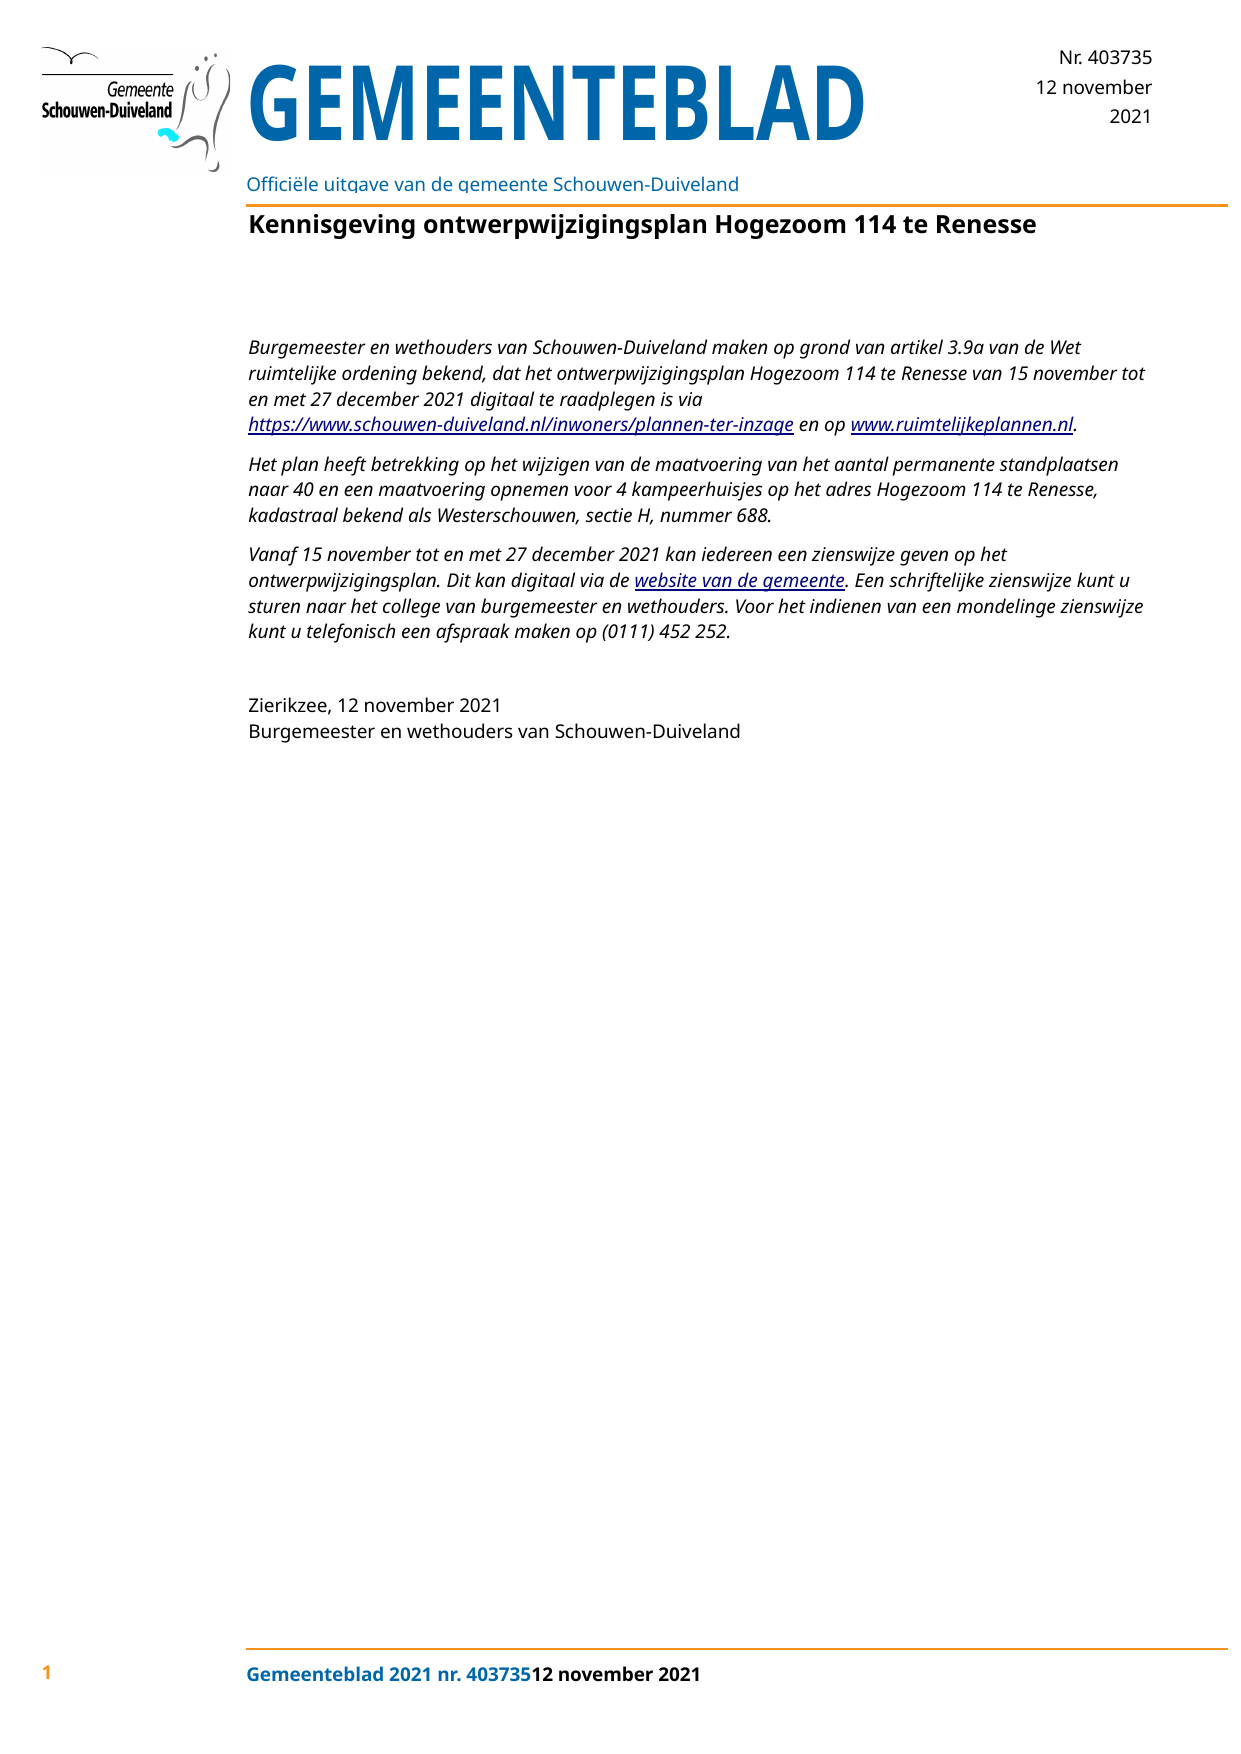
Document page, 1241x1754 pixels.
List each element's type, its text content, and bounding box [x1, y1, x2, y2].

picture [41, 47, 231, 172]
text Kennisgeving ontwerpwijzigingsplan Hogezoom 114 te Renesse [248, 207, 1152, 241]
text Vanaf 15 november tot en met 27 december 2021 kan iedereen een zienswijze geven op het ontwerpwijzigingsplan. Dit kan digitaal via de website van de gemeente. Een schriftelijke zienswijze kunt u sturen naar het college van burgemeester en wethouders. Voor het indienen van een mondelinge zienswijze kunt u telefonisch een afspraak maken op (0111) 452 252. [248, 541, 1152, 644]
text Burgemeester en wethouders van Schouwen-Duiveland [248, 718, 1152, 744]
text Zierikzee, 12 november 2021 [248, 692, 1152, 718]
text Burgemeester en wethouders van Schouwen-Duiveland maken op grond van artikel 3.9a van de Wet ruimtelijke ordening bekend, dat het ontwerpwijzigingsplan Hogezoom 114 te Renesse van 15 november tot en met 27 december 2021 digitaal te raadplegen is via https://www.schouwen-duiveland.nl/inwoners/plannen-ter-inzage en op www.ruimtelijkeplannen.nl. [248, 334, 1152, 437]
text Het plan heeft betrekking op het wijzigen van de maatvoering van het aantal permanente standplaatsen naar 40 en een maatvoering opnemen voor 4 kampeerhuisjes op het adres Hogezoom 114 te Renesse, kadastraal bekend als Westerschouwen, sectie H, nummer 688. [248, 451, 1152, 528]
